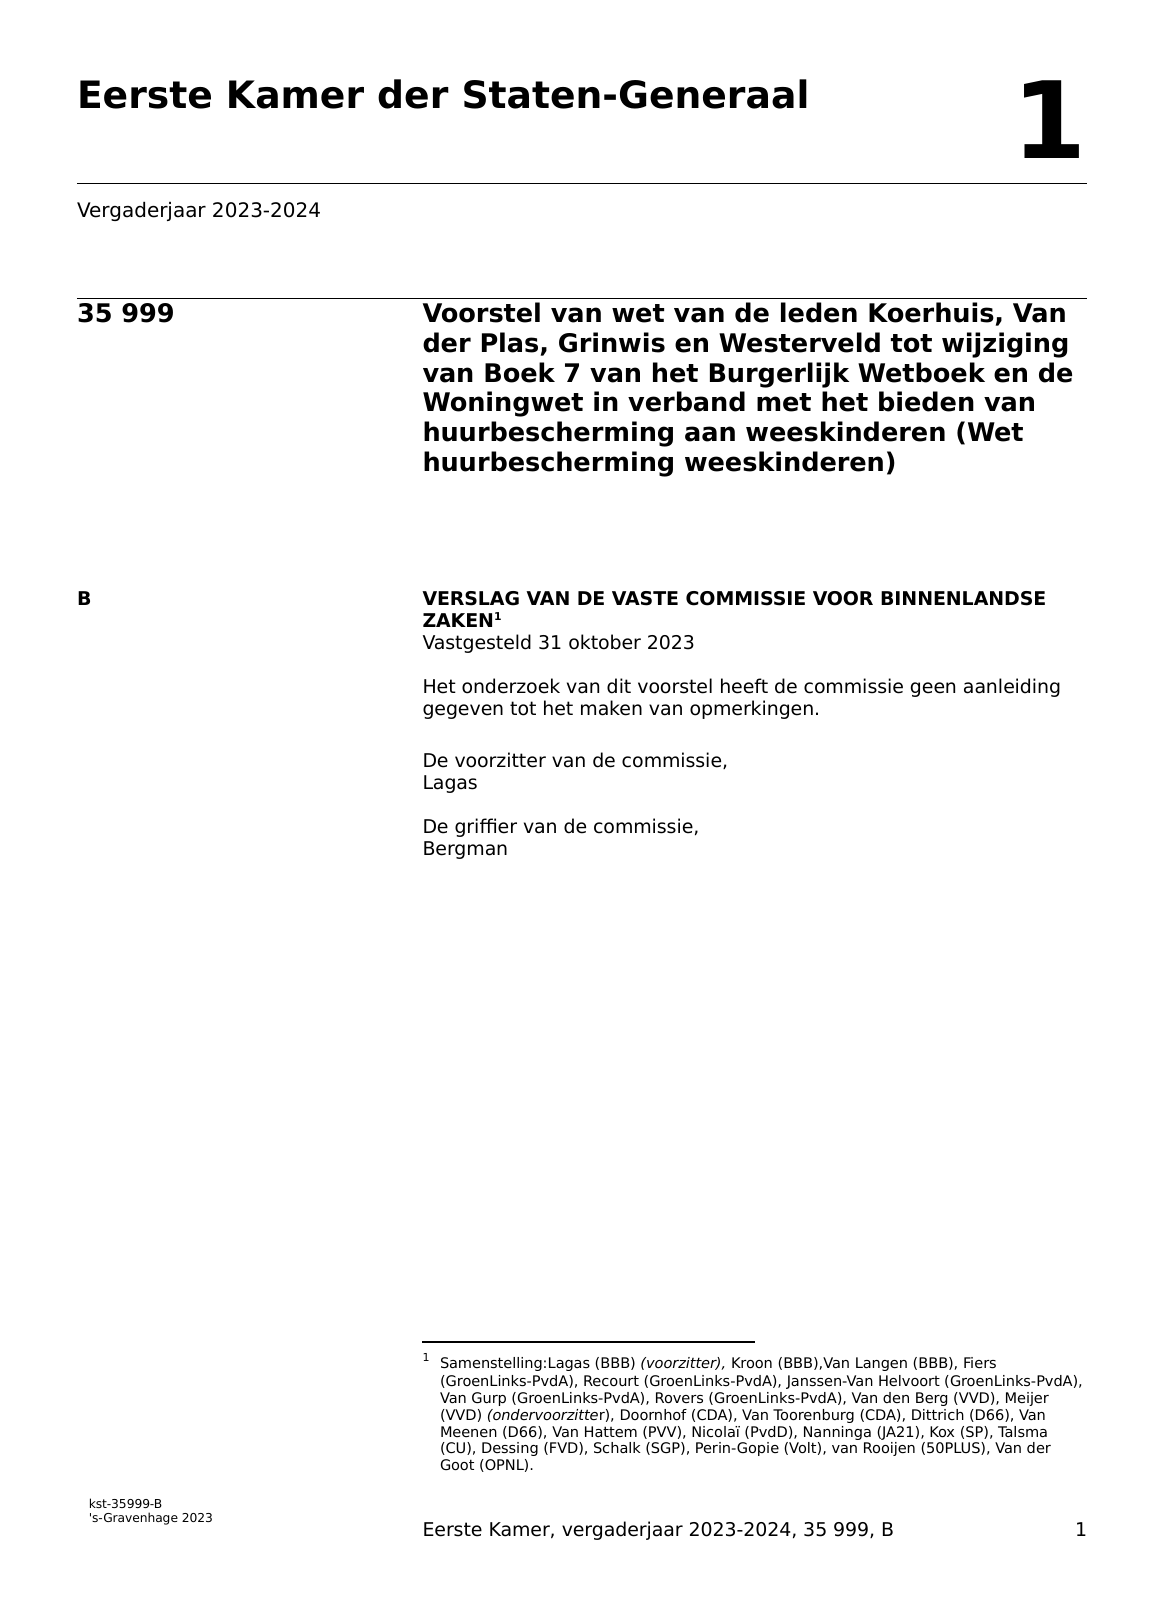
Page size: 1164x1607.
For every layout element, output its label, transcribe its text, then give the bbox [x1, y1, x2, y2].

text Vastgesteld 31 oktober 2023 [422, 632, 1087, 654]
text De griffier van de commissie, Bergman [422, 816, 1087, 860]
table_header Eerste Kamer der Staten-Generaal [77, 59, 886, 183]
text De voorzitter van de commissie, Lagas [422, 750, 1087, 794]
text Samenstelling:Lagas (BBB) (voorzitter), Kroon (BBB),Van Langen (BBB), Fiers (GroenLinks-PvdA), Recourt (GroenLinks-PvdA), Janssen-Van Helvoort (GroenLinks-PvdA), Van Gurp (GroenLinks-PvdA), Rovers (GroenLinks-PvdA), Van den Berg (VVD), Meijer (VVD) (ondervoorzitter), Doornhof (CDA), Van Toorenburg (CDA), Dittrich (D66), Van Meenen (D66), Van Hattem (PVV), Nicolaï (PvdD), Nanninga (JA21), Kox (SP), Talsma (CU), Dessing (FVD), Schalk (SGP), Perin-Gopie (Volt), van Rooijen (50PLUS), Van der Goot (OPNL). [422, 1351, 1087, 1474]
text Het onderzoek van dit voorstel heeft de commissie geen aanleiding gegeven tot het maken van opmerkingen. [422, 676, 1087, 720]
text kst-35999-B [88, 1497, 323, 1511]
text 's-Gravenhage 2023 [88, 1511, 323, 1525]
table_cell Vergaderjaar 2023-2024 [77, 184, 1087, 298]
subtitle B VERSLAG VAN DE VASTE COMMISSIE VOOR BINNENLANDSE ZAKEN [77, 588, 1087, 632]
table_header 1 [886, 59, 1087, 183]
subtitle 35 999 Voorstel van wet van de leden Koerhuis, Van der Plas, Grinwis en Westerveld tot wijziging van Boek 7 van het Burgerlijk Wetboek en de Woningwet in verband met het bieden van huurbescherming aan weeskinderen (Wet huurbescherming weeskinderen) [77, 299, 1087, 477]
